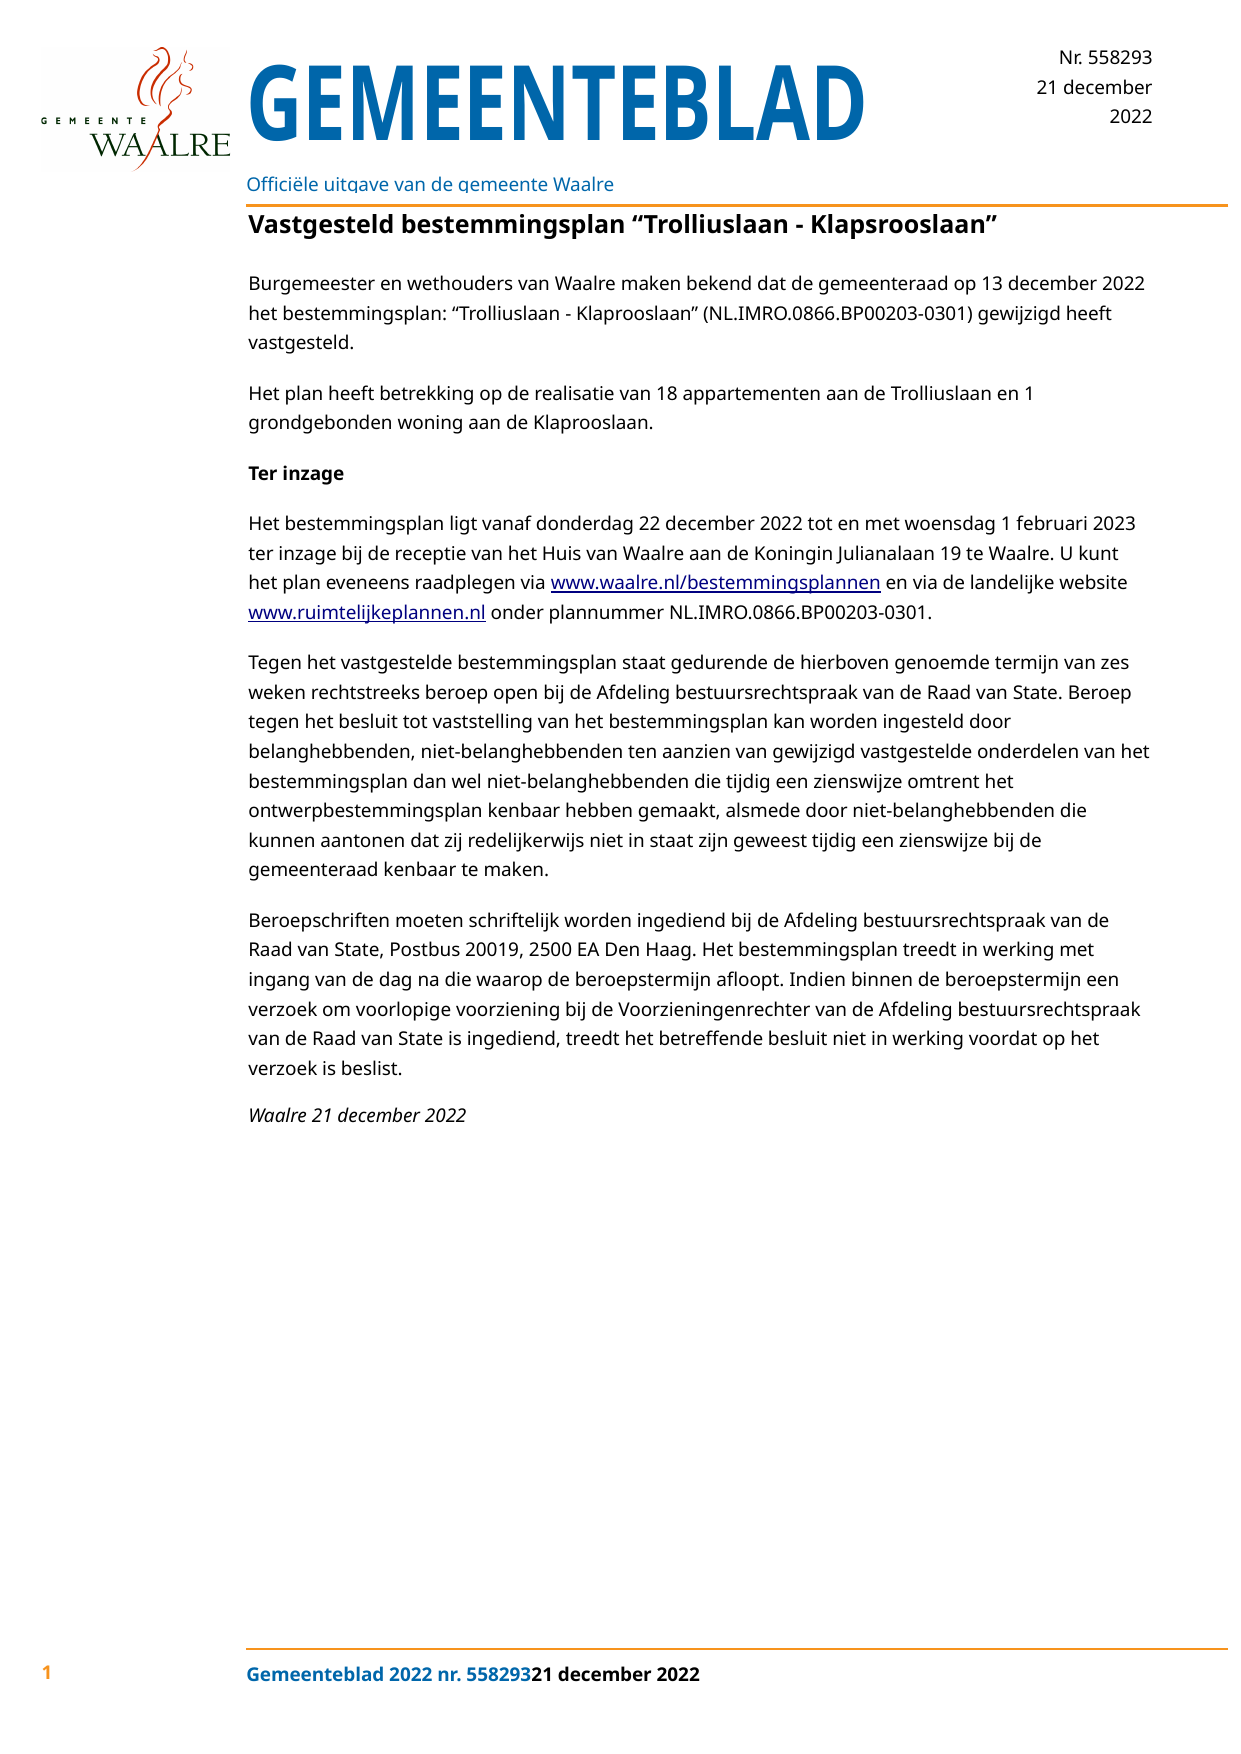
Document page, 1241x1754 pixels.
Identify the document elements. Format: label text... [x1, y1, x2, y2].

text Burgemeester en wethouders van Waalre maken bekend dat de gemeenteraad op 13 december 2022 het bestemmingsplan: “Trolliuslaan - Klaprooslaan” (NL.IMRO.0866.BP00203-0301) gewijzigd heeft vastgesteld. [248, 270, 1152, 355]
picture [41, 47, 231, 172]
text Waalre 21 december 2022 [248, 1103, 1152, 1128]
text Vastgesteld bestemmingsplan “Trolliuslaan - Klapsrooslaan” [248, 207, 1152, 241]
text Tegen het vastgestelde bestemmingsplan staat gedurende de hierboven genoemde termijn van zes weken rechtstreeks beroep open bij de Afdeling bestuursrechtspraak van de Raad van State. Beroep tegen het besluit tot vaststelling van het bestemmingsplan kan worden ingesteld door belanghebbenden, niet-belanghebbenden ten aanzien van gewijzigd vastgestelde onderdelen van het bestemmingsplan dan wel niet-belanghebbenden die tijdig een zienswijze omtrent het ontwerpbestemmingsplan kenbaar hebben gemaakt, alsmede door niet-belanghebbenden die kunnen aantonen dat zij redelijkerwijs niet in staat zijn geweest tijdig een zienswijze bij de gemeenteraad kenbaar te maken. [248, 649, 1152, 882]
text Ter inzage [248, 460, 1152, 486]
text Het bestemmingsplan ligt vanaf donderdag 22 december 2022 tot en met woensdag 1 februari 2023 ter inzage bij de receptie van het Huis van Waalre aan de Koningin Julianalaan 19 te Waalre. U kunt het plan eveneens raadplegen via www.waalre.nl/bestemmingsplannen en via de landelijke website www.ruimtelijkeplannen.nl onder plannummer NL.IMRO.0866.BP00203-0301. [248, 510, 1152, 625]
text Het plan heeft betrekking op de realisatie van 18 appartementen aan de Trolliuslaan en 1 grondgebonden woning aan de Klaprooslaan. [248, 380, 1152, 435]
text Beroepschriften moeten schriftelijk worden ingediend bij de Afdeling bestuursrechtspraak van de Raad van State, Postbus 20019, 2500 EA Den Haag. Het bestemmingsplan treedt in werking met ingang van de dag na die waarop de beroepstermijn afloopt. Indien binnen de beroepstermijn een verzoek om voorlopige voorziening bij de Voorzieningenrechter van de Afdeling bestuursrechtspraak van de Raad van State is ingediend, treedt het betreffende besluit niet in werking voordat op het verzoek is beslist. [248, 907, 1152, 1081]
